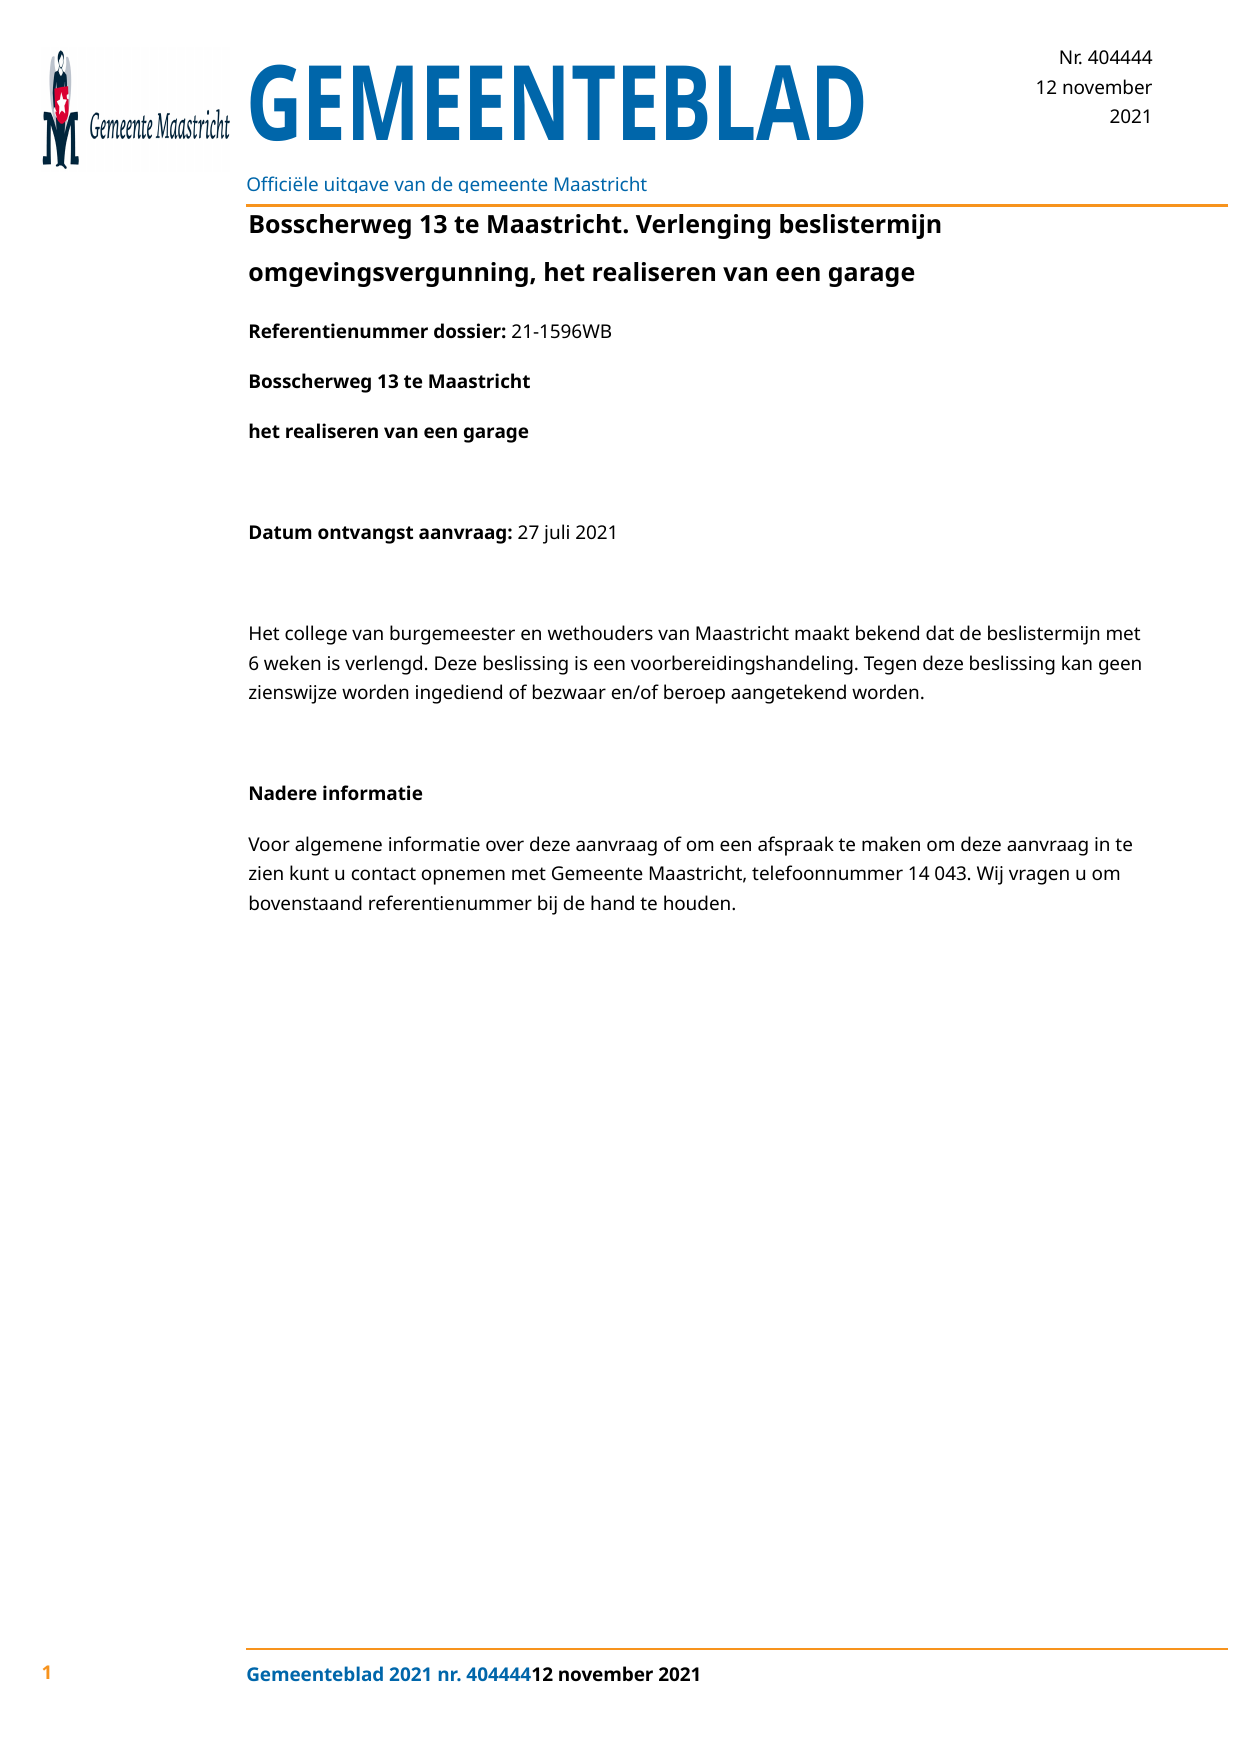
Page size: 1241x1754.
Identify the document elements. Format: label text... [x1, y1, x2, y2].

text Voor algemene informatie over deze aanvraag of om een afspraak te maken om deze aanvraag in te zien kunt u contact opnemen met Gemeente Maastricht, telefoonnummer 14 043. Wij vragen u om bovenstaand referentienummer bij de hand te houden. [248, 831, 1152, 916]
picture [41, 47, 231, 172]
text het realiseren van een garage [248, 419, 1152, 444]
text Bosscherweg 13 te Maastricht [248, 368, 1152, 394]
text Het college van burgemeester en wethouders van Maastricht maakt bekend dat de beslistermijn met 6 weken is verlengd. Deze beslissing is een voorbereidingshandeling. Tegen deze beslissing kan geen zienswijze worden ingediend of bezwaar en/of beroep aangetekend worden. [248, 620, 1152, 705]
text Bosscherweg 13 te Maastricht. Verlenging beslistermijn omgevingsvergunning, het realiseren van een garage [248, 207, 1152, 288]
text Datum ontvangst aanvraag: 27 juli 2021 [248, 519, 1152, 545]
text Nadere informatie [248, 780, 1152, 806]
text Referentienummer dossier: 21-1596WB [248, 318, 1152, 344]
